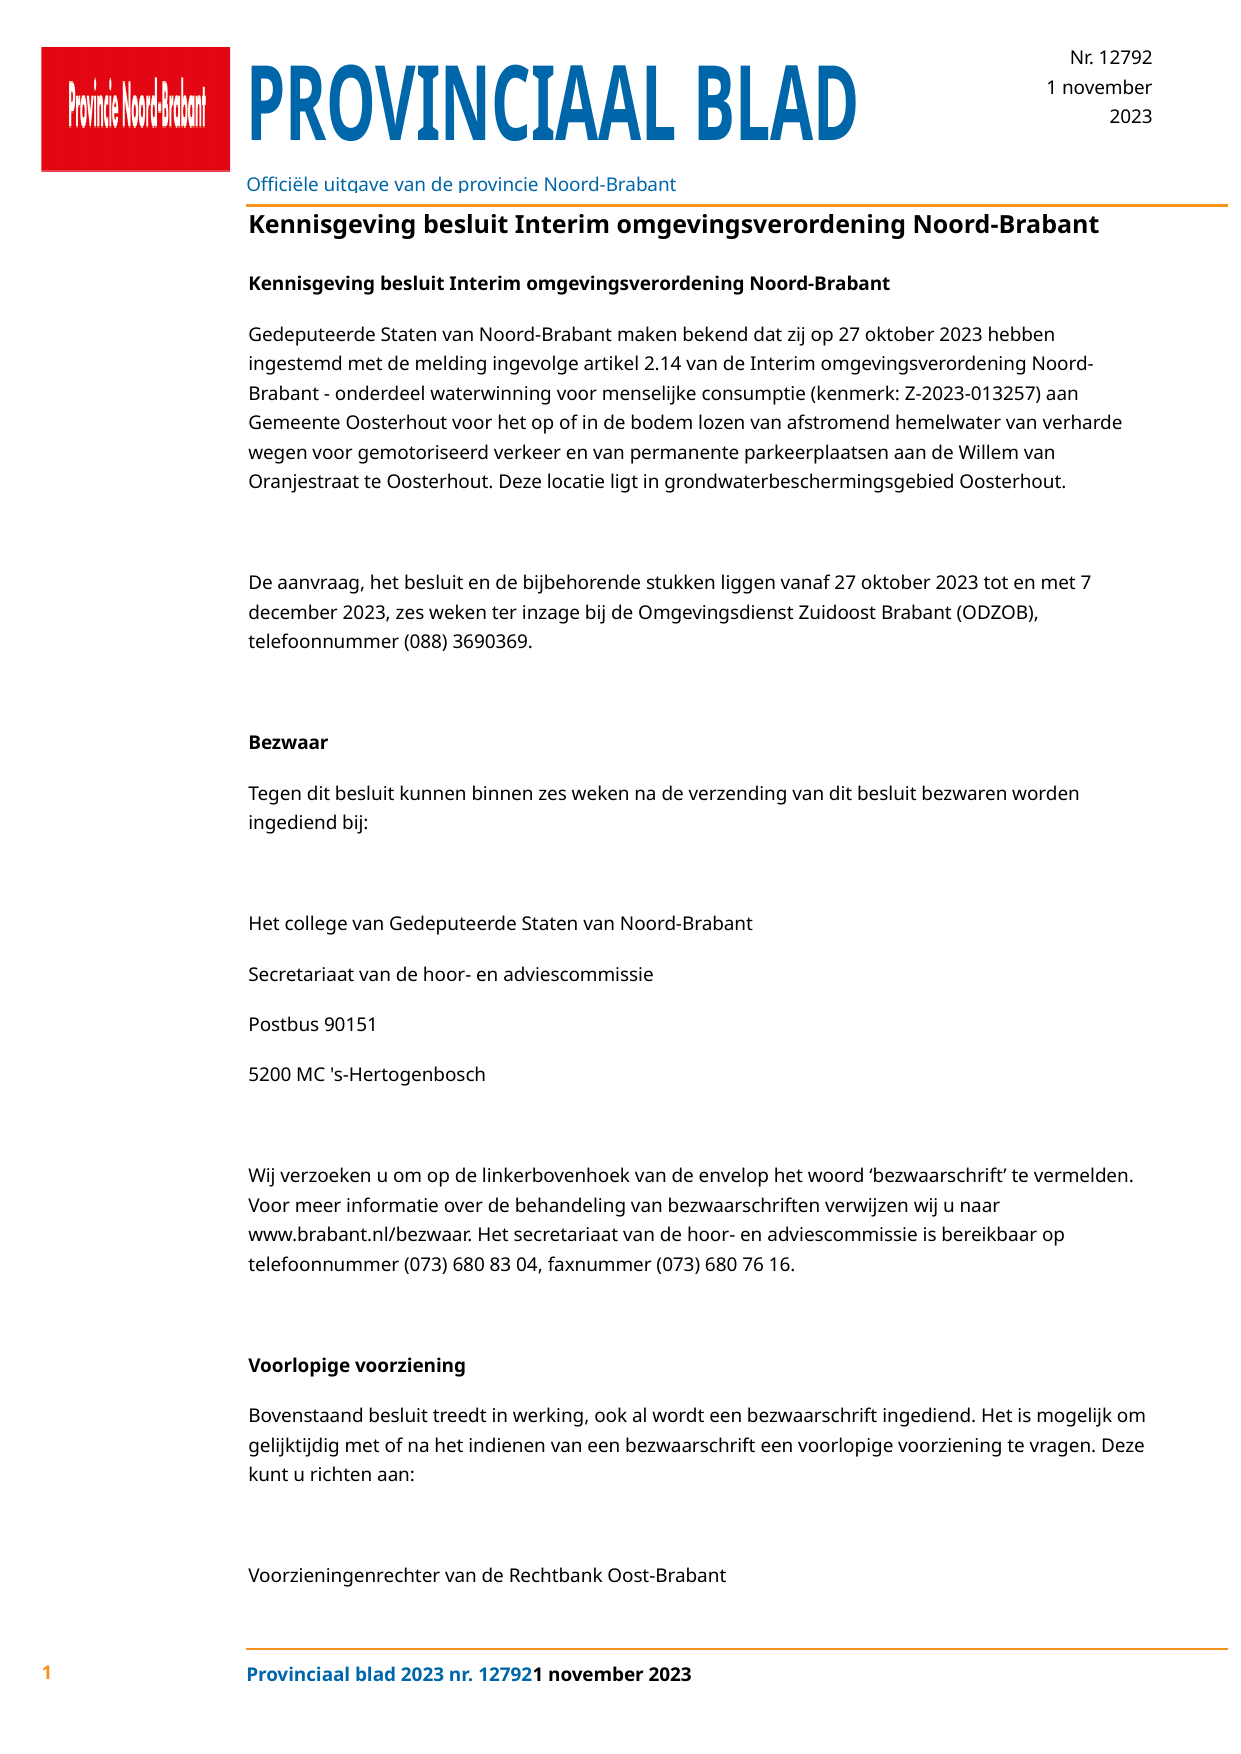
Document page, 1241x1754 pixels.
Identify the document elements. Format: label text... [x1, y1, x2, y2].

text Bezwaar [248, 729, 1152, 755]
text Het college van Gedeputeerde Staten van Noord-Brabant [248, 910, 1152, 936]
text Secretariaat van de hoor- en adviescommissie [248, 961, 1152, 986]
text Wij verzoeken u om op de linkerbovenhoek van de envelop het woord ‘bezwaarschrift’ te vermelden. Voor meer informatie over de behandeling van bezwaarschriften verwijzen wij u naar www.brabant.nl/bezwaar. Het secretariaat van de hoor- en adviescommissie is bereikbaar op telefoonnummer (073) 680 83 04, faxnummer (073) 680 76 16. [248, 1162, 1152, 1277]
text Kennisgeving besluit Interim omgevingsverordening Noord-Brabant [248, 207, 1152, 241]
text Gedeputeerde Staten van Noord-Brabant maken bekend dat zij op 27 oktober 2023 hebben ingestemd met de melding ingevolge artikel 2.14 van de Interim omgevingsverordening Noord-Brabant - onderdeel waterwinning voor menselijke consumptie (kenmerk: Z-2023-013257) aan Gemeente Oosterhout voor het op of in de bodem lozen van afstromend hemelwater van verharde wegen voor gemotoriseerd verkeer en van permanente parkeerplaatsen aan de Willem van Oranjestraat te Oosterhout. Deze locatie ligt in grondwaterbeschermingsgebied Oosterhout. [248, 321, 1152, 494]
text Kennisgeving besluit Interim omgevingsverordening Noord-Brabant [248, 270, 1152, 296]
text 5200 MC 's-Hertogenbosch [248, 1062, 1152, 1087]
text Bovenstaand besluit treedt in werking, ook al wordt een bezwaarschrift ingediend. Het is mogelijk om gelijktijdig met of na het indienen van een bezwaarschrift een voorlopige voorziening te vragen. Deze kunt u richten aan: [248, 1402, 1152, 1487]
text Voorzieningenrechter van de Rechtbank Oost-Brabant [248, 1562, 1152, 1588]
text Postbus 90151 [248, 1011, 1152, 1037]
text Voorlopige voorziening [248, 1352, 1152, 1378]
picture [41, 47, 231, 172]
text Tegen dit besluit kunnen binnen zes weken na de verzending van dit besluit bezwaren worden ingediend bij: [248, 780, 1152, 835]
text De aanvraag, het besluit en de bijbehorende stukken liggen vanaf 27 oktober 2023 tot en met 7 december 2023, zes weken ter inzage bij de Omgevingsdienst Zuidoost Brabant (ODZOB), telefoonnummer (088) 3690369. [248, 569, 1152, 654]
